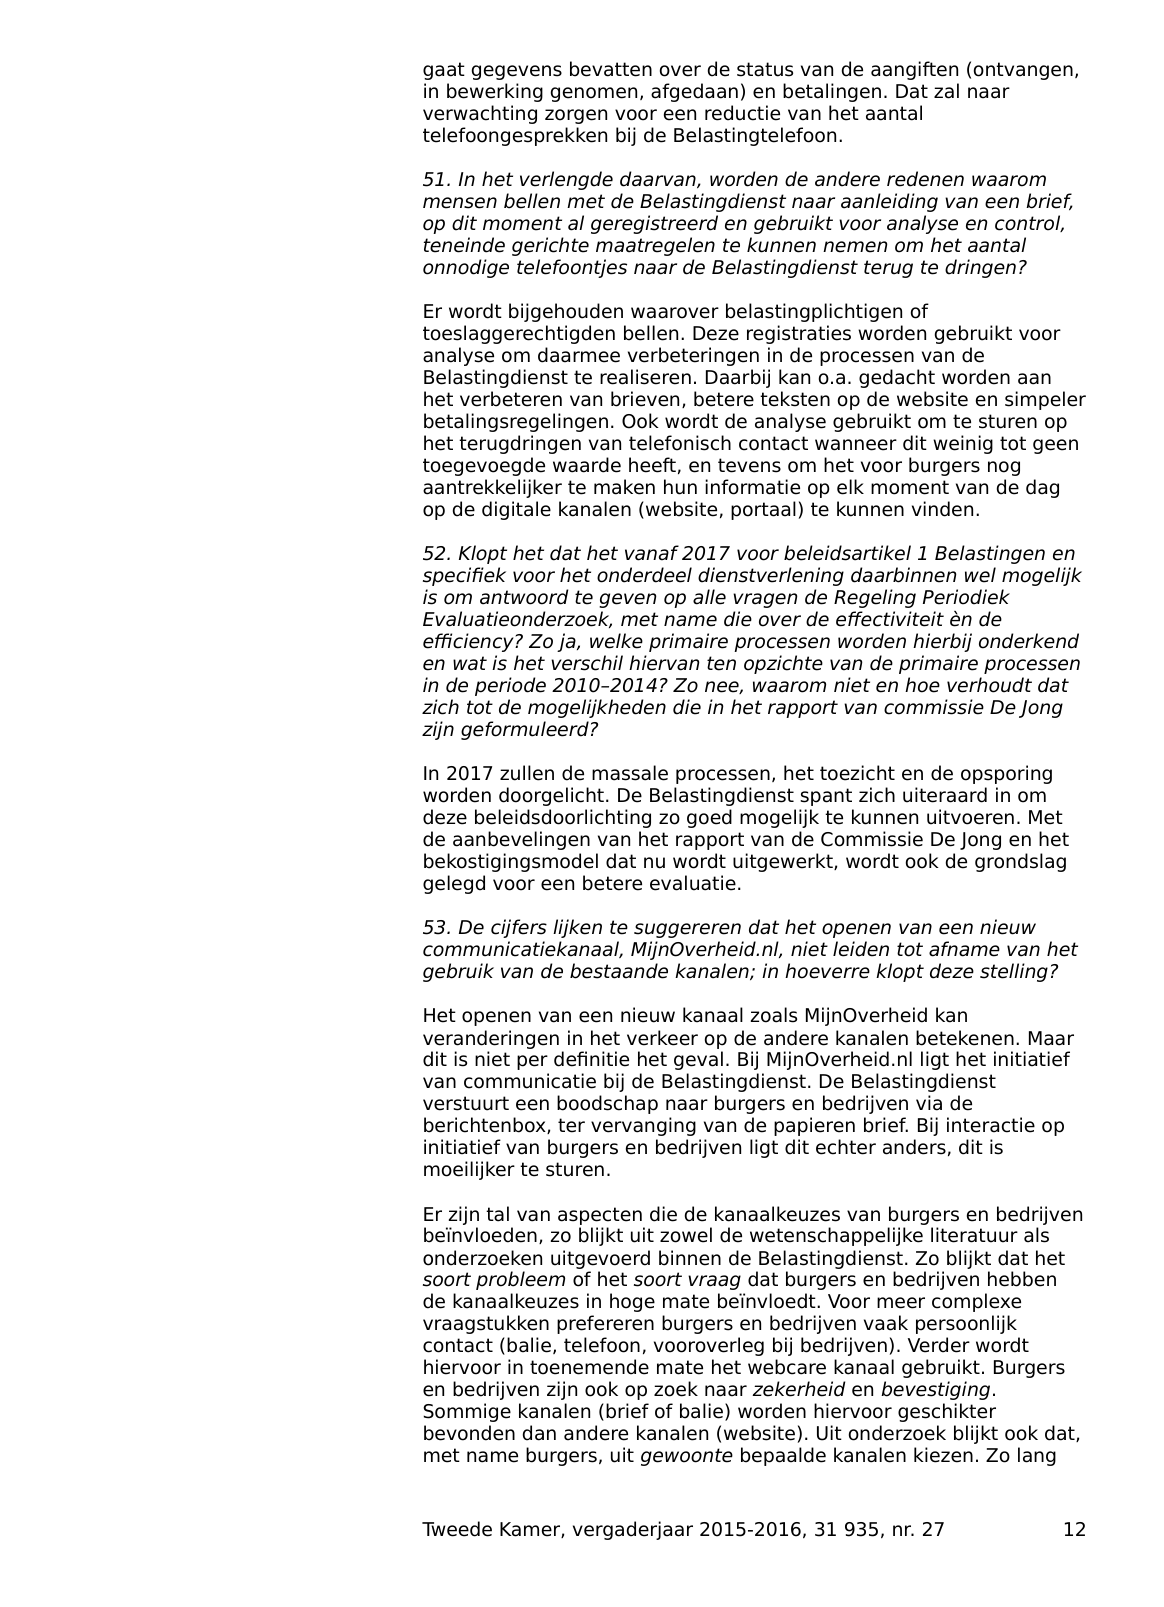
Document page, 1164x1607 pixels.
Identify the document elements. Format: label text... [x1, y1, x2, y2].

text Er wordt bijgehouden waarover belastingplichtigen of toeslaggerechtigden bellen. Deze registraties worden gebruikt voor analyse om daarmee verbeteringen in de processen van de Belastingdienst te realiseren. Daarbij kan o.a. gedacht worden aan het verbeteren van brieven, betere teksten op de website en simpeler betalingsregelingen. Ook wordt de analyse gebruikt om te sturen op het terugdringen van telefonisch contact wanneer dit weinig tot geen toegevoegde waarde heeft, en tevens om het voor burgers nog aantrekkelijker te maken hun informatie op elk moment van de dag op de digitale kanalen (website, portaal) te kunnen vinden. [422, 301, 1087, 521]
text In 2017 zullen de massale processen, het toezicht en de opsporing worden doorgelicht. De Belastingdienst spant zich uiteraard in om deze beleidsdoorlichting zo goed mogelijk te kunnen uitvoeren. Met de aanbevelingen van het rapport van de Commissie De Jong en het bekostigingsmodel dat nu wordt uitgewerkt, wordt ook de grondslag gelegd voor een betere evaluatie. [422, 763, 1087, 895]
text 52. Klopt het dat het vanaf 2017 voor beleidsartikel 1 Belastingen en specifiek voor het onderdeel dienstverlening daarbinnen wel mogelijk is om antwoord te geven op alle vragen de Regeling Periodiek Evaluatieonderzoek, met name die over de effectiviteit èn de efficiency? Zo ja, welke primaire processen worden hierbij onderkend en wat is het verschil hiervan ten opzichte van de primaire processen in de periode 2010–2014? Zo nee, waarom niet en hoe verhoudt dat zich tot de mogelijkheden die in het rapport van commissie De Jong zijn geformuleerd? [422, 543, 1087, 741]
text gaat gegevens bevatten over de status van de aangiften (ontvangen, in bewerking genomen, afgedaan) en betalingen. Dat zal naar verwachting zorgen voor een reductie van het aantal telefoongesprekken bij de Belastingtelefoon. [422, 59, 1087, 147]
text Het openen van een nieuw kanaal zoals MijnOverheid kan veranderingen in het verkeer op de andere kanalen betekenen. Maar dit is niet per definitie het geval. Bij MijnOverheid.nl ligt het initiatief van communicatie bij de Belastingdienst. De Belastingdienst verstuurt een boodschap naar burgers en bedrijven via de berichtenbox, ter vervanging van de papieren brief. Bij interactie op initiatief van burgers en bedrijven ligt dit echter anders, dit is moeilijker te sturen. [422, 1005, 1087, 1181]
text Er zijn tal van aspecten die de kanaalkeuzes van burgers en bedrijven beïnvloeden, zo blijkt uit zowel de wetenschappelijke literatuur als onderzoeken uitgevoerd binnen de Belastingdienst. Zo blijkt dat het soort probleem of het soort vraag dat burgers en bedrijven hebben de kanaalkeuzes in hoge mate beïnvloedt. Voor meer complexe vraagstukken prefereren burgers en bedrijven vaak persoonlijk contact (balie, telefoon, vooroverleg bij bedrijven). Verder wordt hiervoor in toenemende mate het webcare kanaal gebruikt. Burgers en bedrijven zijn ook op zoek naar zekerheid en bevestiging. Sommige kanalen (brief of balie) worden hiervoor geschikter bevonden dan andere kanalen (website). Uit onderzoek blijkt ook dat, met name burgers, uit gewoonte bepaalde kanalen kiezen. Zo lang [422, 1203, 1087, 1467]
text 51. In het verlengde daarvan, worden de andere redenen waarom mensen bellen met de Belastingdienst naar aanleiding van een brief, op dit moment al geregistreerd en gebruikt voor analyse en control, teneinde gerichte maatregelen te kunnen nemen om het aantal onnodige telefoontjes naar de Belastingdienst terug te dringen? [422, 169, 1087, 279]
text 53. De cijfers lijken te suggereren dat het openen van een nieuw communicatiekanaal, MijnOverheid.nl, niet leiden tot afname van het gebruik van de bestaande kanalen; in hoeverre klopt deze stelling? [422, 917, 1087, 983]
